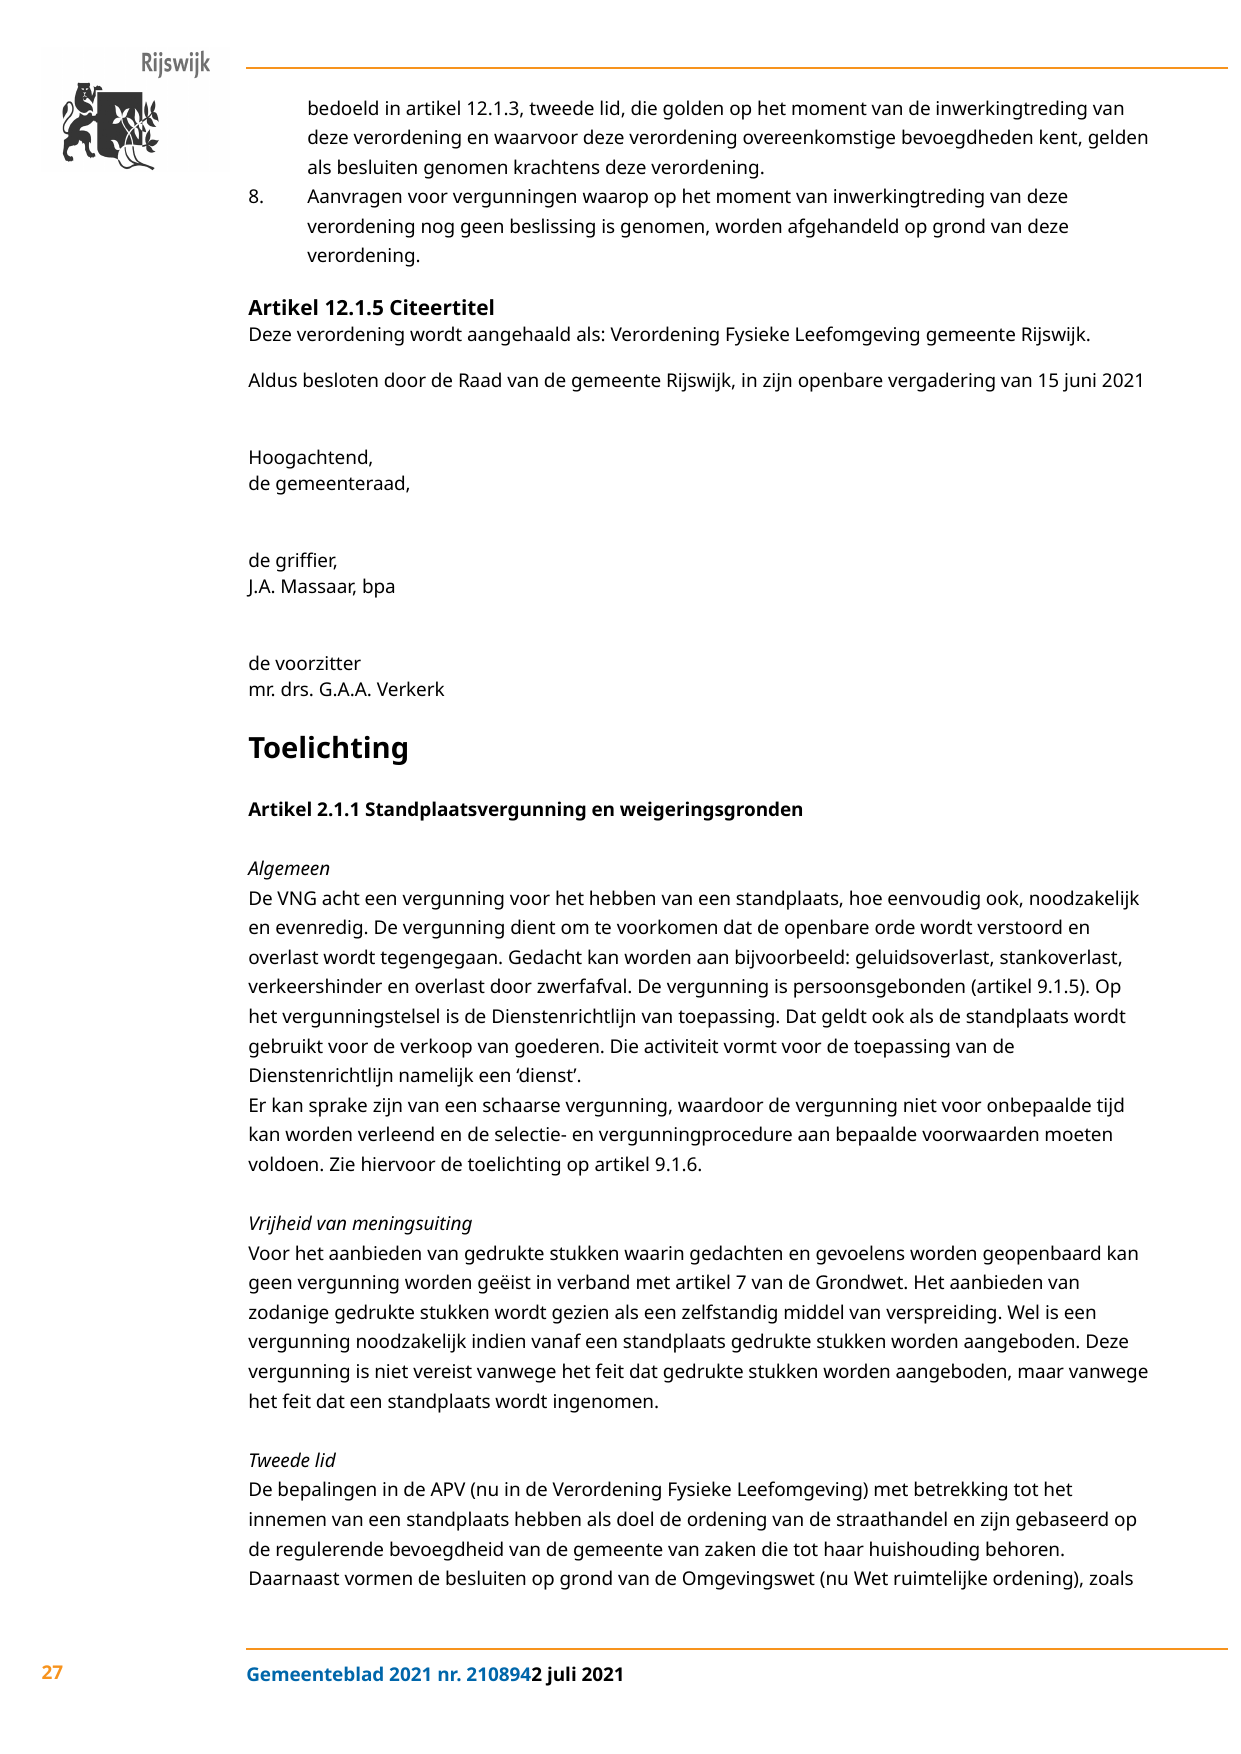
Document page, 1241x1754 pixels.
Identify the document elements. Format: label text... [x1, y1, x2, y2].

text J.A. Massaar, bpa [248, 573, 1152, 599]
text Deze verordening wordt aangehaald als: Verordening Fysieke Leefomgeving gemeente Rijswijk. [248, 322, 1152, 347]
list bedoeld in artikel 12.1.3, tweede lid, die golden op het moment van de inwerkingtreding van deze verordening en waarvoor deze verordening overeenkomstige bevoegdheden kent, gelden als besluiten genomen krachtens deze verordening. [248, 95, 1152, 180]
text Vrijheid van meningsuiting [248, 1210, 1152, 1236]
text De VNG acht een vergunning voor het hebben van een standplaats, hoe eenvoudig ook, noodzakelijk en evenredig. De vergunning dient om te voorkomen dat de openbare orde wordt verstoord en overlast wordt tegengegaan. Gedacht kan worden aan bijvoorbeeld: geluidsoverlast, stankoverlast, verkeershinder en overlast door zwerfafval. De vergunning is persoonsgebonden (artikel 9.1.5). Op het vergunningstelsel is de Dienstenrichtlijn van toepassing. Dat geldt ook als de standplaats wordt gebruikt voor de verkoop van goederen. Die activiteit vormt voor de toepassing van de Dienstenrichtlijn namelijk een ‘dienst’. [248, 885, 1152, 1088]
text mr. drs. G.A.A. Verkerk [248, 676, 1152, 702]
text Er kan sprake zijn van een schaarse vergunning, waardoor de vergunning niet voor onbepaalde tijd kan worden verleend en de selectie- en vergunningprocedure aan bepaalde voorwaarden moeten voldoen. Zie hiervoor de toelichting op artikel 9.1.6. [248, 1092, 1152, 1177]
text Aldus besloten door de Raad van de gemeente Rijswijk, in zijn openbare vergadering van 15 juni 2021 [248, 367, 1152, 393]
text de griffier, [248, 547, 1152, 573]
text Artikel 2.1.1 Standplaatsvergunning en weigeringsgronden [248, 796, 1152, 822]
text Hoogachtend, [248, 444, 1152, 470]
text Tweede lid [248, 1447, 1152, 1473]
picture [41, 47, 231, 172]
text De bepalingen in de APV (nu in de Verordening Fysieke Leefomgeving) met betrekking tot het innemen van een standplaats hebben als doel de ordening van de straathandel en zijn gebaseerd op de regulerende bevoegdheid van de gemeente van zaken die tot haar huishouding behoren. Daarnaast vormen de besluiten op grond van de Omgevingswet (nu Wet ruimtelijke ordening), zoals [248, 1477, 1152, 1591]
text Toelichting [248, 727, 1152, 767]
text de voorzitter [248, 650, 1152, 676]
list Aanvragen voor vergunningen waarop op het moment van inwerkingtreding van deze verordening nog geen beslissing is genomen, worden afgehandeld op grond van deze verordening. [248, 183, 1152, 268]
text de gemeenteraad, [248, 470, 1152, 496]
text Artikel 12.1.5 Citeertitel [248, 293, 1152, 322]
text Algemeen [248, 855, 1152, 881]
text Voor het aanbieden van gedrukte stukken waarin gedachten en gevoelens worden geopenbaard kan geen vergunning worden geëist in verband met artikel 7 van de Grondwet. Het aanbieden van zodanige gedrukte stukken wordt gezien als een zelfstandig middel van verspreiding. Wel is een vergunning noodzakelijk indien vanaf een standplaats gedrukte stukken worden aangeboden. Deze vergunning is niet vereist vanwege het feit dat gedrukte stukken worden aangeboden, maar vanwege het feit dat een standplaats wordt ingenomen. [248, 1240, 1152, 1414]
